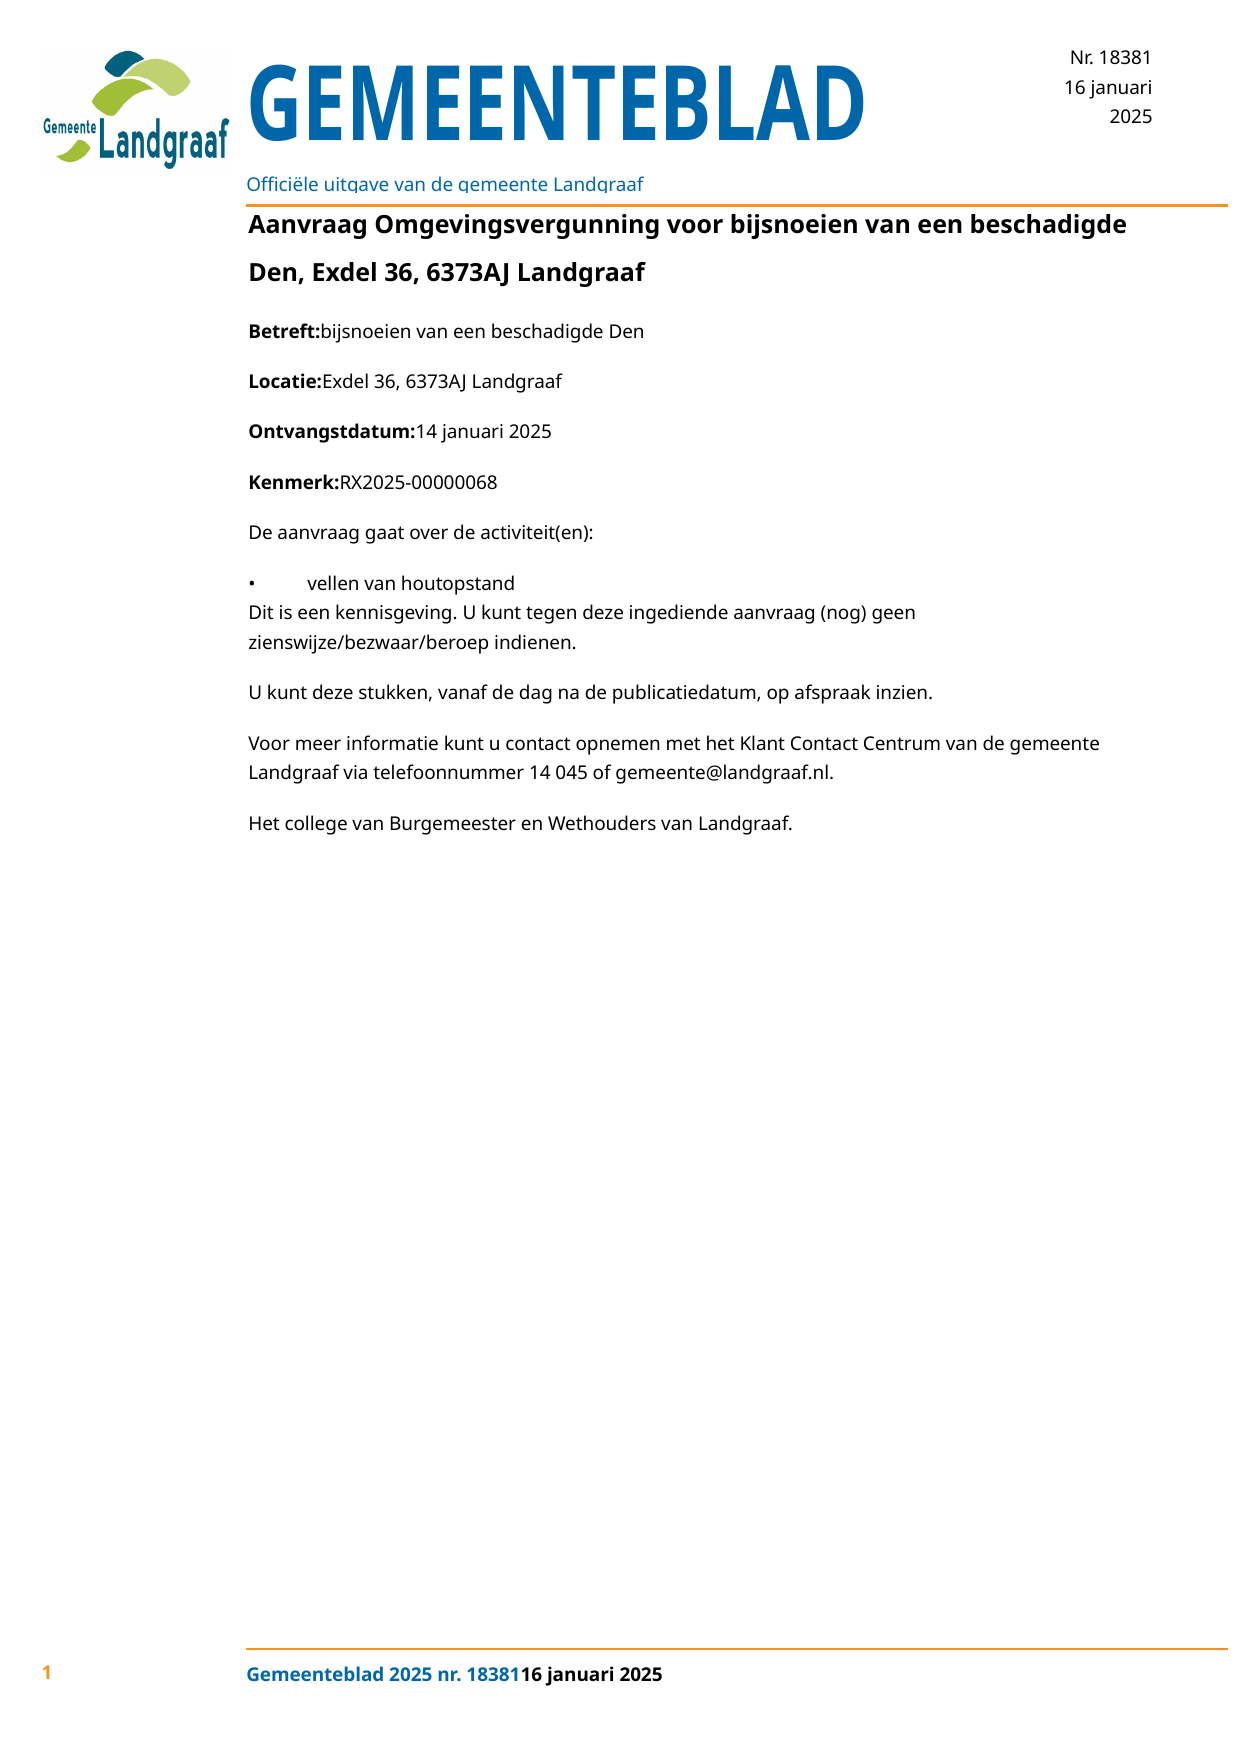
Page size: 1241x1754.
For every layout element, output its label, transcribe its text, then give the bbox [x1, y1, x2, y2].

text Voor meer informatie kunt u contact opnemen met het Klant Contact Centrum van de gemeente Landgraaf via telefoonnummer 14 045 of gemeente@landgraaf.nl. [248, 730, 1152, 785]
text Kenmerk:RX2025-00000068 [248, 469, 1152, 495]
text Locatie:Exdel 36, 6373AJ Landgraaf [248, 368, 1152, 394]
picture [41, 47, 231, 172]
text De aanvraag gaat over de activiteit(en): [248, 519, 1152, 545]
text U kunt deze stukken, vanaf de dag na de publicatiedatum, op afspraak inzien. [248, 679, 1152, 705]
text Ontvangstdatum:14 januari 2025 [248, 419, 1152, 444]
text Betreft:bijsnoeien van een beschadigde Den [248, 318, 1152, 344]
text Aanvraag Omgevingsvergunning voor bijsnoeien van een beschadigde Den, Exdel 36, 6373AJ Landgraaf [248, 207, 1152, 288]
text Het college van Burgemeester en Wethouders van Landgraaf. [248, 810, 1152, 836]
list vellen van houtopstand [248, 570, 1152, 596]
text Dit is een kennisgeving. U kunt tegen deze ingediende aanvraag (nog) geen zienswijze/bezwaar/beroep indienen. [248, 599, 1152, 655]
